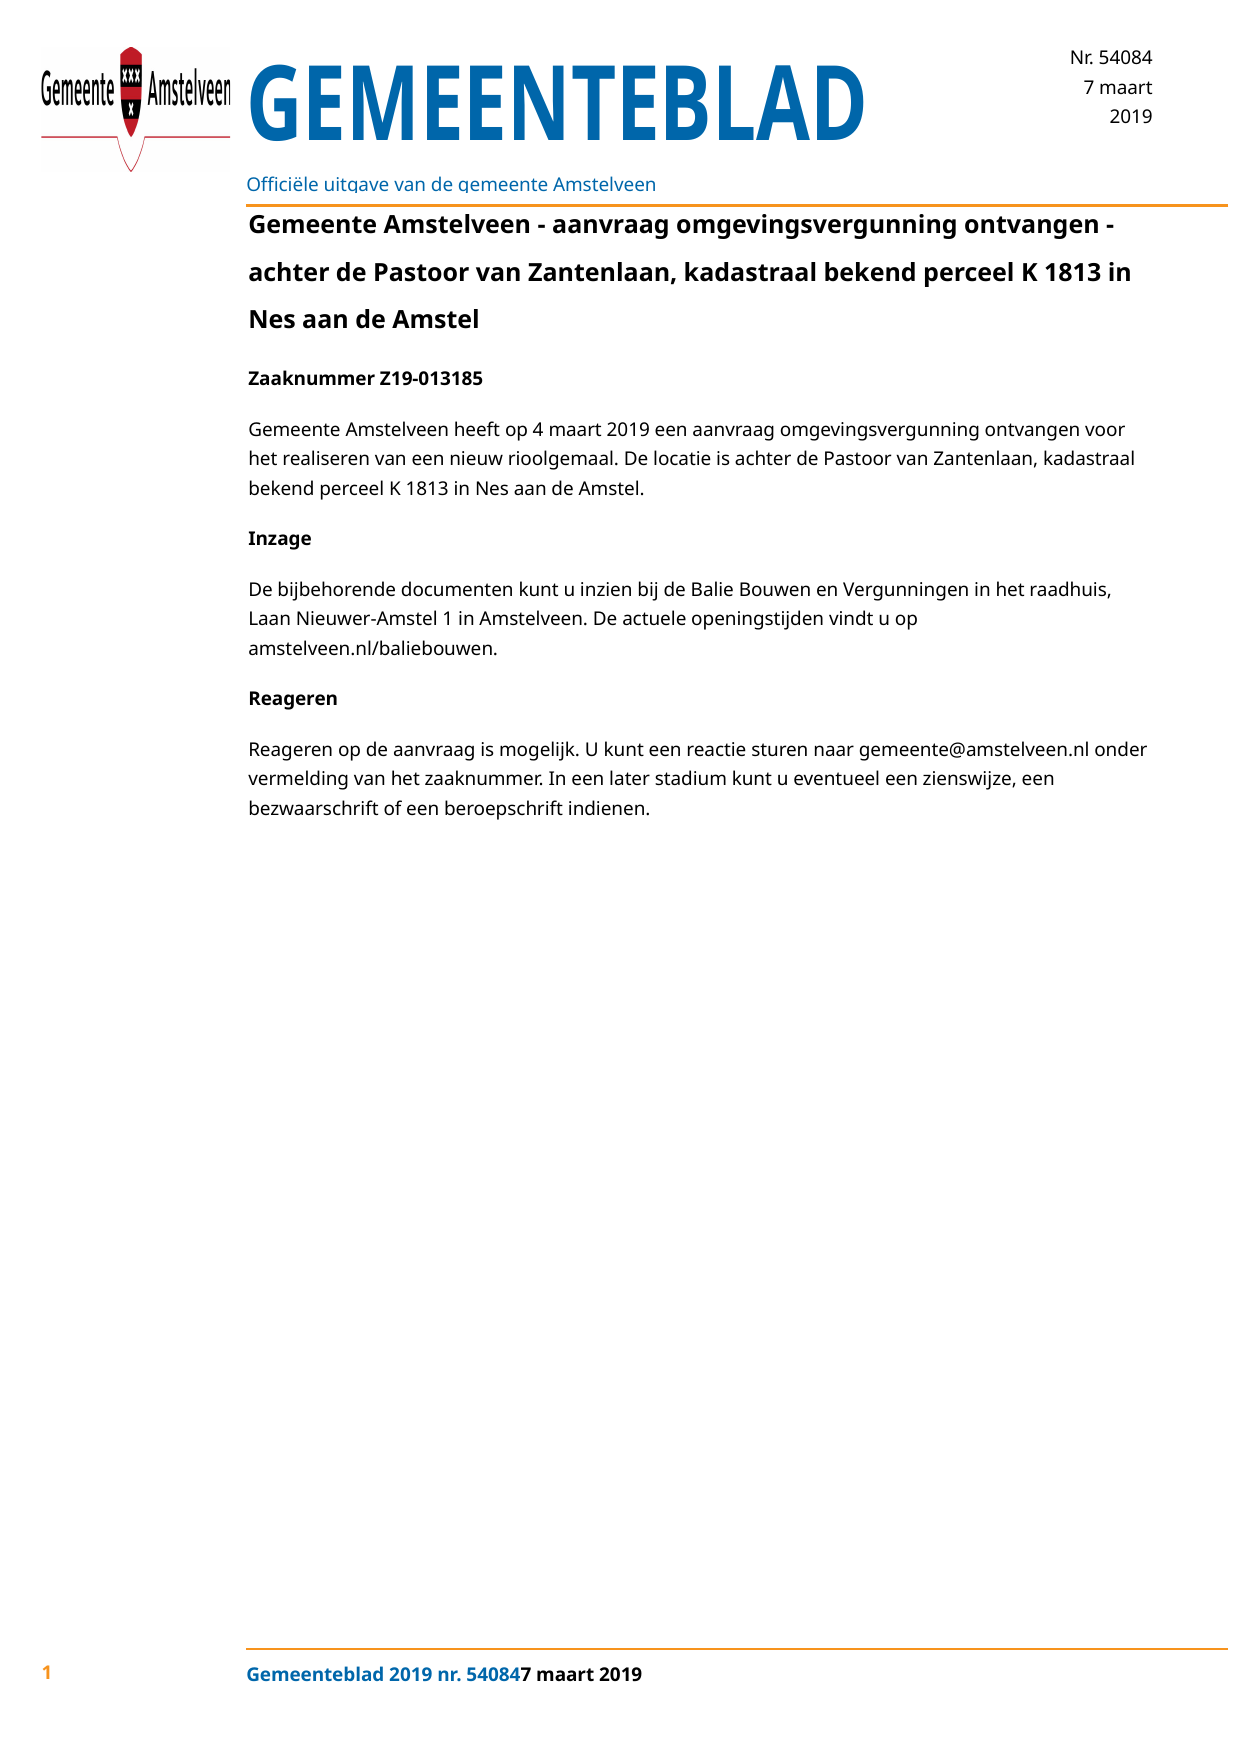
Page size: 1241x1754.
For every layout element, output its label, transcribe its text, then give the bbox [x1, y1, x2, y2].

text Reageren [248, 686, 1152, 711]
text De bijbehorende documenten kunt u inzien bij de Balie Bouwen en Vergunningen in het raadhuis, Laan Nieuwer-Amstel 1 in Amstelveen. De actuele openingstijden vindt u op amstelveen.nl/baliebouwen. [248, 576, 1152, 661]
text Gemeente Amstelveen - aanvraag omgevingsvergunning ontvangen - achter de Pastoor van Zantenlaan, kadastraal bekend perceel K 1813 in Nes aan de Amstel [248, 207, 1152, 336]
text Inzage [248, 526, 1152, 551]
picture [41, 47, 231, 172]
text Reageren op de aanvraag is mogelijk. U kunt een reactie sturen naar gemeente@amstelveen.nl onder vermelding van het zaaknummer. In een later stadium kunt u eventueel een zienswijze, een bezwaarschrift of een beroepschrift indienen. [248, 736, 1152, 821]
text Zaaknummer Z19-013185 [248, 366, 1152, 391]
text Gemeente Amstelveen heeft op 4 maart 2019 een aanvraag omgevingsvergunning ontvangen voor het realiseren van een nieuw rioolgemaal. De locatie is achter de Pastoor van Zantenlaan, kadastraal bekend perceel K 1813 in Nes aan de Amstel. [248, 416, 1152, 501]
